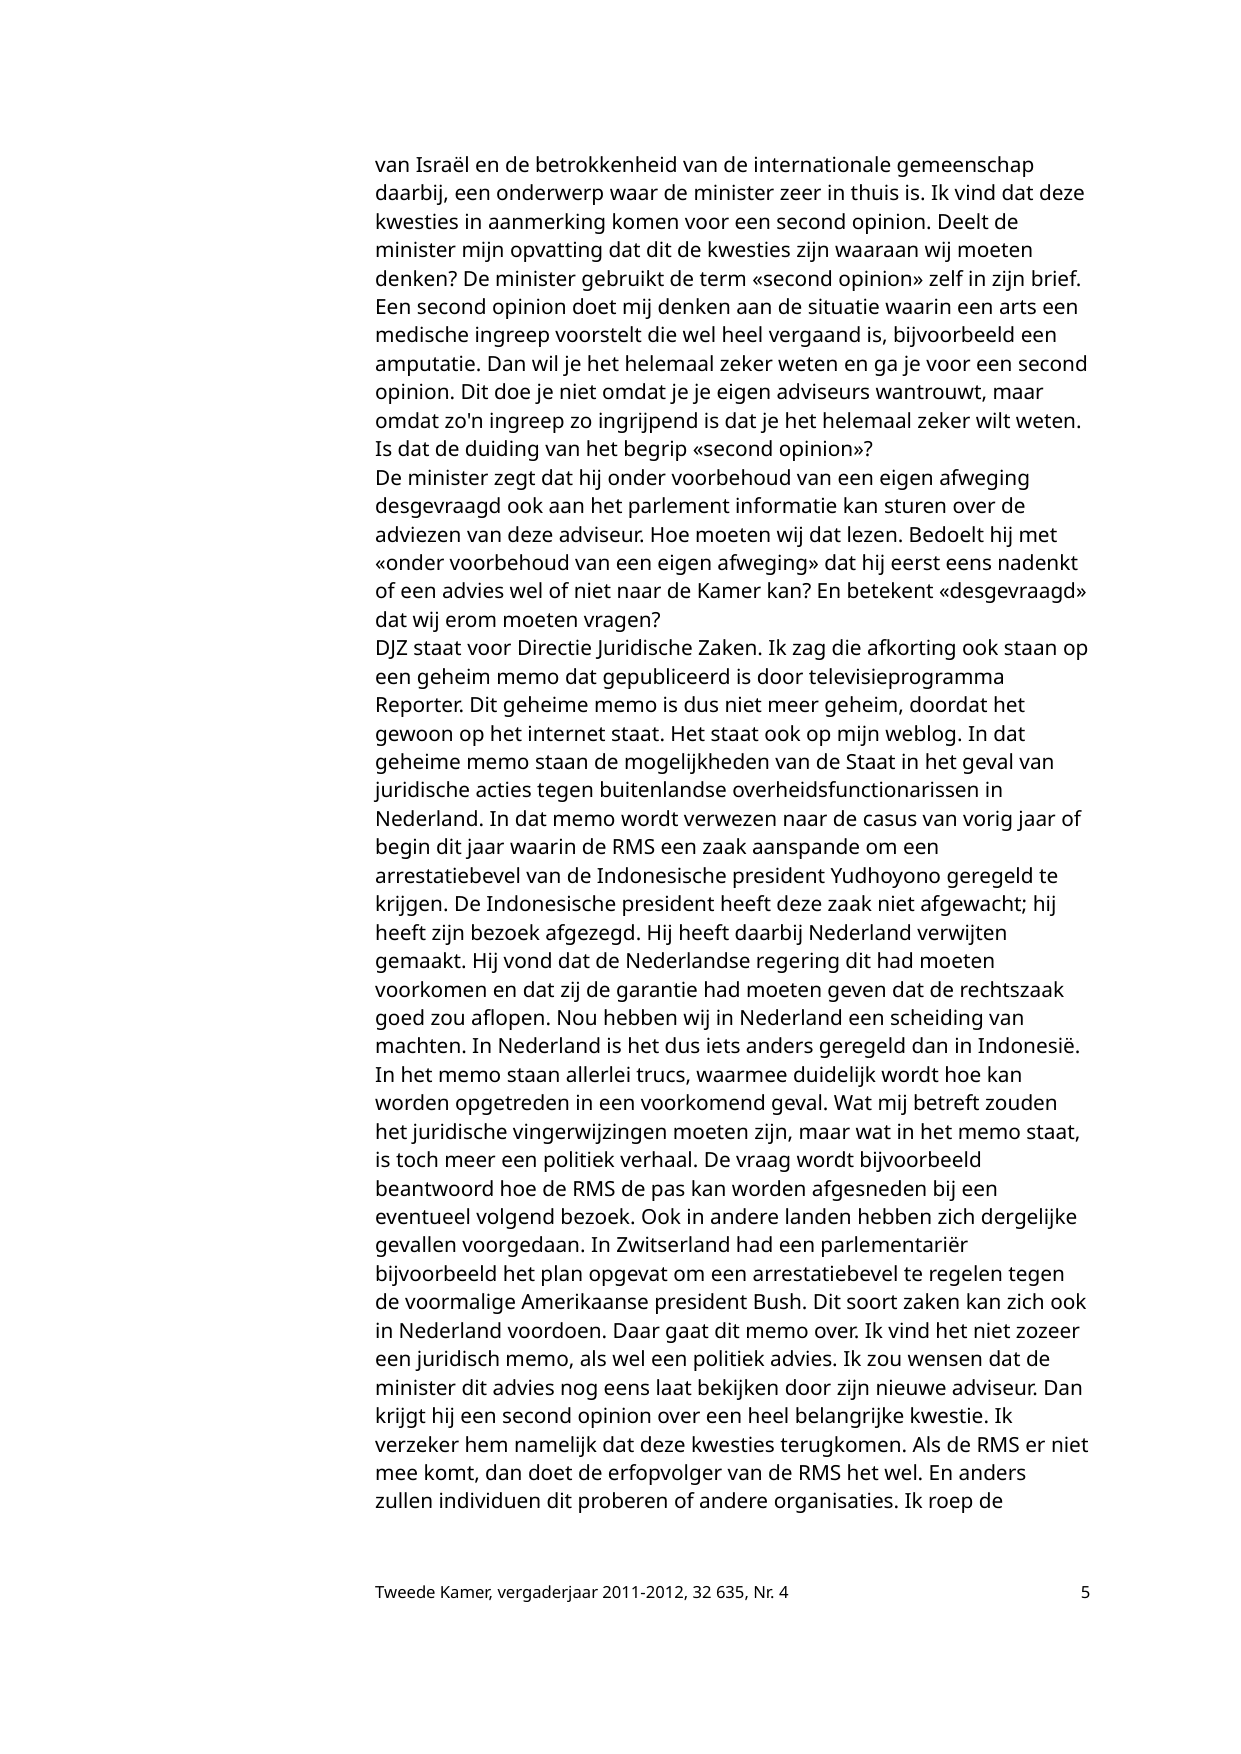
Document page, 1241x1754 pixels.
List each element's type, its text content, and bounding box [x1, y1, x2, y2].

text De minister zegt dat hij onder voorbehoud van een eigen afweging desgevraagd ook aan het parlement informatie kan sturen over de adviezen van deze adviseur. Hoe moeten wij dat lezen. Bedoelt hij met «onder voorbehoud van een eigen afweging» dat hij eerst eens nadenkt of een advies wel of niet naar de Kamer kan? En betekent «desgevraagd» dat wij erom moeten vragen? [375, 463, 1090, 633]
text DJZ staat voor Directie Juridische Zaken. Ik zag die afkorting ook staan op een geheim memo dat gepubliceerd is door televisieprogramma Reporter. Dit geheime memo is dus niet meer geheim, doordat het gewoon op het internet staat. Het staat ook op mijn weblog. In dat geheime memo staan de mogelijkheden van de Staat in het geval van juridische acties tegen buitenlandse overheidsfunctionarissen in Nederland. In dat memo wordt verwezen naar de casus van vorig jaar of begin dit jaar waarin de RMS een zaak aanspande om een arrestatiebevel van de Indonesische president Yudhoyono geregeld te krijgen. De Indonesische president heeft deze zaak niet afgewacht; hij heeft zijn bezoek afgezegd. Hij heeft daarbij Nederland verwijten gemaakt. Hij vond dat de Nederlandse regering dit had moeten voorkomen en dat zij de garantie had moeten geven dat de rechtszaak goed zou aflopen. Nou hebben wij in Nederland een scheiding van machten. In Nederland is het dus iets anders geregeld dan in Indonesië. In het memo staan allerlei trucs, waarmee duidelijk wordt hoe kan worden opgetreden in een voorkomend geval. Wat mij betreft zouden het juridische vingerwijzingen moeten zijn, maar wat in het memo staat, is toch meer een politiek verhaal. De vraag wordt bijvoorbeeld beantwoord hoe de RMS de pas kan worden afgesneden bij een eventueel volgend bezoek. Ook in andere landen hebben zich dergelijke gevallen voorgedaan. In Zwitserland had een parlementariër bijvoorbeeld het plan opgevat om een arrestatiebevel te regelen tegen de voormalige Amerikaanse president Bush. Dit soort zaken kan zich ook in Nederland voordoen. Daar gaat dit memo over. Ik vind het niet zozeer een juridisch memo, als wel een politiek advies. Ik zou wensen dat de minister dit advies nog eens laat bekijken door zijn nieuwe adviseur. Dan krijgt hij een second opinion over een heel belangrijke kwestie. Ik verzeker hem namelijk dat deze kwesties terugkomen. Als de RMS er niet mee komt, dan doet de erfopvolger van de RMS het wel. En anders zullen individuen dit proberen of andere organisaties. Ik roep de [375, 633, 1090, 1515]
text van Israël en de betrokkenheid van de internationale gemeenschap daarbij, een onderwerp waar de minister zeer in thuis is. Ik vind dat deze kwesties in aanmerking komen voor een second opinion. Deelt de minister mijn opvatting dat dit de kwesties zijn waaraan wij moeten denken? De minister gebruikt de term «second opinion» zelf in zijn brief. Een second opinion doet mij denken aan de situatie waarin een arts een medische ingreep voorstelt die wel heel vergaand is, bijvoorbeeld een amputatie. Dan wil je het helemaal zeker weten en ga je voor een second opinion. Dit doe je niet omdat je je eigen adviseurs wantrouwt, maar omdat zo'n ingreep zo ingrijpend is dat je het helemaal zeker wilt weten. Is dat de duiding van het begrip «second opinion»? [375, 150, 1090, 463]
